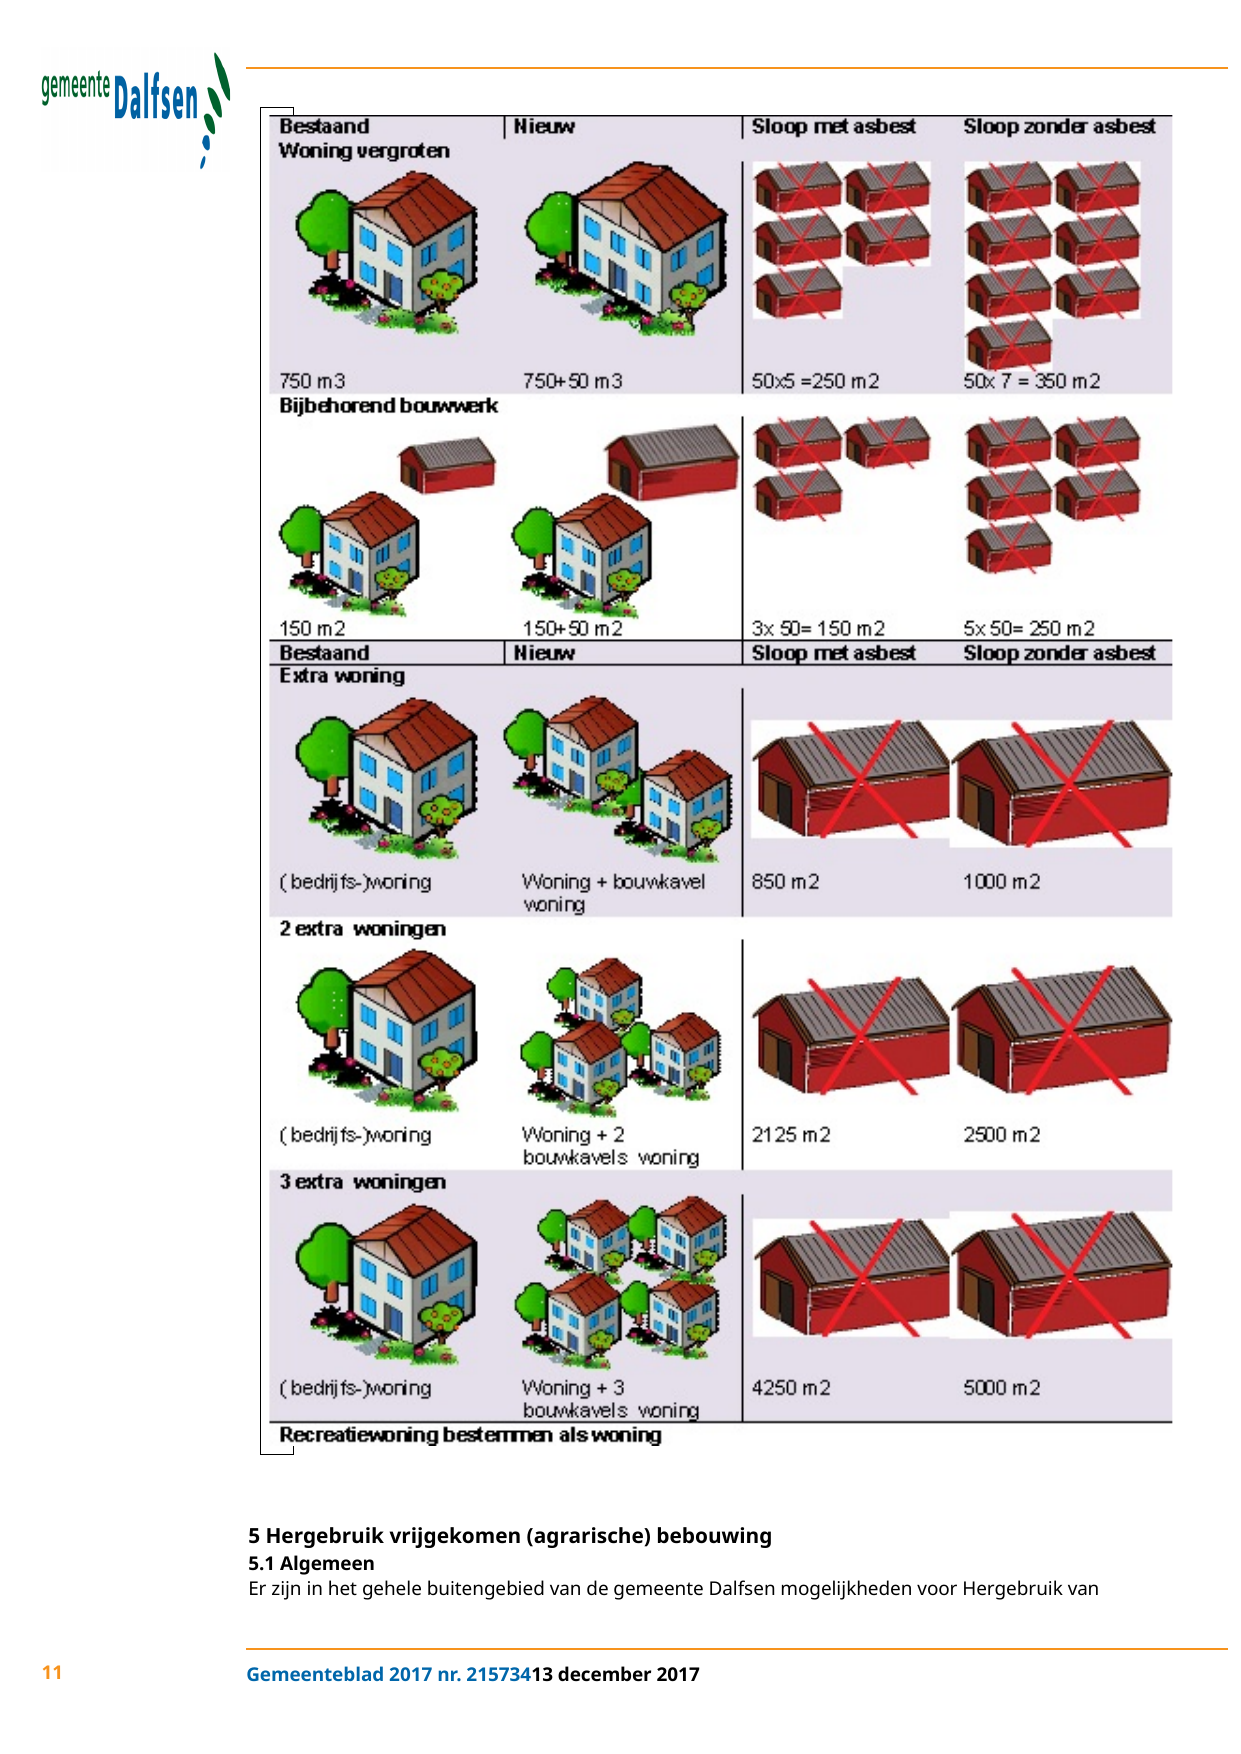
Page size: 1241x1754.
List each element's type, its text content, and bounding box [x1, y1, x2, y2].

picture [41, 47, 231, 172]
text 5.1 Algemeen [248, 1550, 1152, 1576]
text 5 Hergebruik vrijgekomen (agrarische) bebouwing [248, 1521, 1152, 1550]
picture [268, 115, 1173, 1446]
text Er zijn in het gehele buitengebied van de gemeente Dalfsen mogelijkheden voor Hergebruik van [248, 1576, 1152, 1601]
